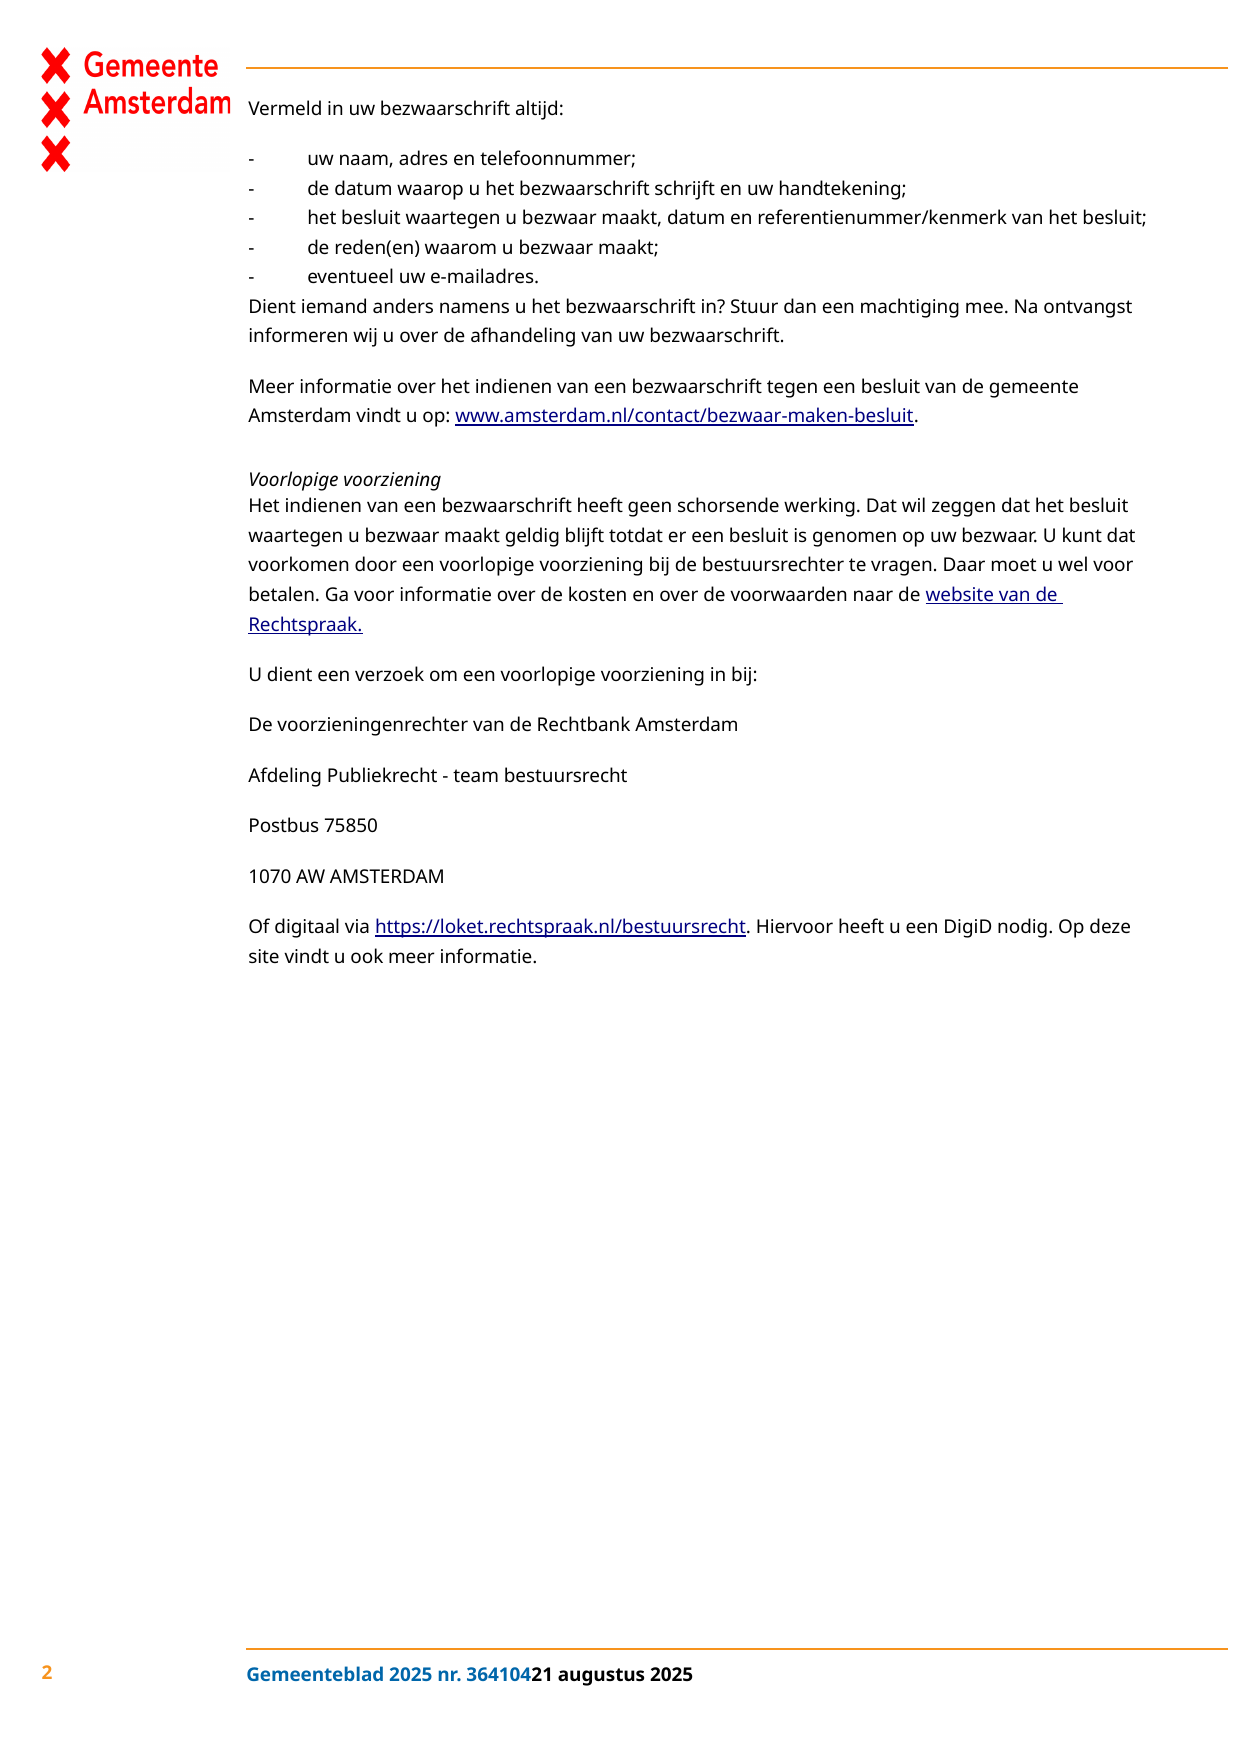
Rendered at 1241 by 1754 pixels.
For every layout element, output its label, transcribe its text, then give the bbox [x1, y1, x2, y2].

text Vermeld in uw bezwaarschrift altijd: [248, 95, 1152, 121]
text 1070 AW AMSTERDAM [248, 863, 1152, 888]
list de reden(en) waarom u bezwaar maakt; [248, 234, 1152, 260]
text Afdeling Publiekrecht - team bestuursrecht [248, 762, 1152, 788]
text Dient iemand anders namens u het bezwaarschrift in? Stuur dan een machtiging mee. Na ontvangst informeren wij u over de afhandeling van uw bezwaarschrift. [248, 293, 1152, 348]
list de datum waarop u het bezwaarschrift schrijft en uw handtekening; [248, 175, 1152, 201]
list het besluit waartegen u bezwaar maakt, datum en referentienummer/kenmerk van het besluit; [248, 204, 1152, 230]
text Voorlopige voorziening [248, 467, 1152, 492]
text Of digitaal via https://loket.rechtspraak.nl/bestuursrecht. Hiervoor heeft u een DigiD nodig. Op deze site vindt u ook meer informatie. [248, 913, 1152, 968]
text De voorzieningenrechter van de Rechtbank Amsterdam [248, 712, 1152, 737]
text U dient een verzoek om een voorlopige voorziening in bij: [248, 661, 1152, 687]
text Postbus 75850 [248, 812, 1152, 838]
text Meer informatie over het indienen van een bezwaarschrift tegen een besluit van de gemeente Amsterdam vindt u op: www.amsterdam.nl/contact/bezwaar-maken-besluit. [248, 373, 1152, 428]
list eventueel uw e-mailadres. [248, 263, 1152, 289]
text Het indienen van een bezwaarschrift heeft geen schorsende werking. Dat wil zeggen dat het besluit waartegen u bezwaar maakt geldig blijft totdat er een besluit is genomen op uw bezwaar. U kunt dat voorkomen door een voorlopige voorziening bij de bestuursrechter te vragen. Daar moet u wel voor betalen. Ga voor informatie over de kosten en over de voorwaarden naar de website van de Rechtspraak. [248, 492, 1152, 636]
list uw naam, adres en telefoonnummer; [248, 145, 1152, 171]
picture [41, 47, 231, 172]
